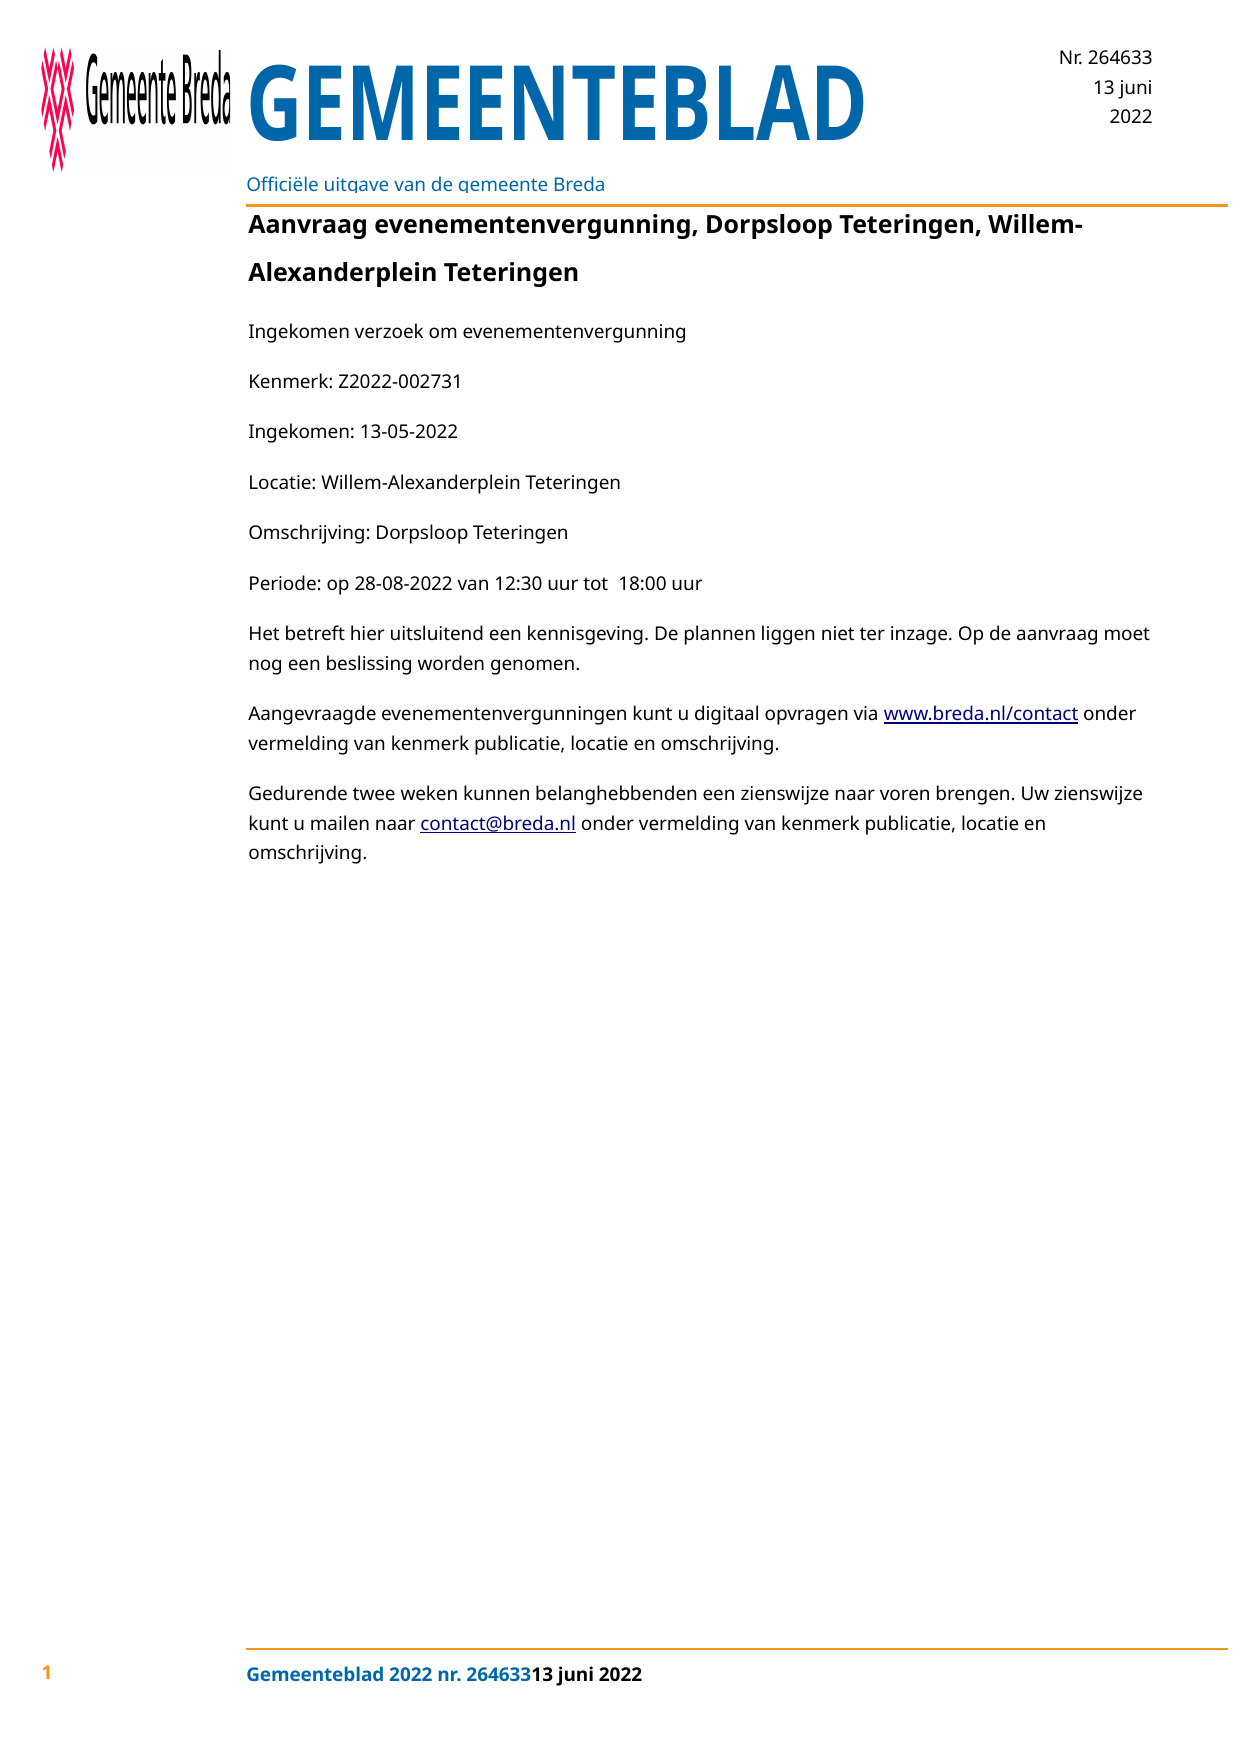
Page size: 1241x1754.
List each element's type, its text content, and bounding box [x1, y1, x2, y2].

text Ingekomen verzoek om evenementenvergunning [248, 318, 1152, 344]
text Locatie: Willem-Alexanderplein Teteringen [248, 469, 1152, 495]
text Ingekomen: 13-05-2022 [248, 419, 1152, 444]
text Aangevraagde evenementenvergunningen kunt u digitaal opvragen via www.breda.nl/contact onder vermelding van kenmerk publicatie, locatie en omschrijving. [248, 700, 1152, 756]
text Aanvraag evenementenvergunning, Dorpsloop Teteringen, Willem-Alexanderplein Teteringen [248, 207, 1152, 288]
text Periode: op 28-08-2022 van 12:30 uur tot 18:00 uur [248, 570, 1152, 596]
text Kenmerk: Z2022-002731 [248, 368, 1152, 394]
text Omschrijving: Dorpsloop Teteringen [248, 519, 1152, 545]
text Gedurende twee weken kunnen belanghebbenden een zienswijze naar voren brengen. Uw zienswijze kunt u mailen naar contact@breda.nl onder vermelding van kenmerk publicatie, locatie en omschrijving. [248, 780, 1152, 865]
picture [41, 47, 231, 172]
text Het betreft hier uitsluitend een kennisgeving. De plannen liggen niet ter inzage. Op de aanvraag moet nog een beslissing worden genomen. [248, 620, 1152, 676]
